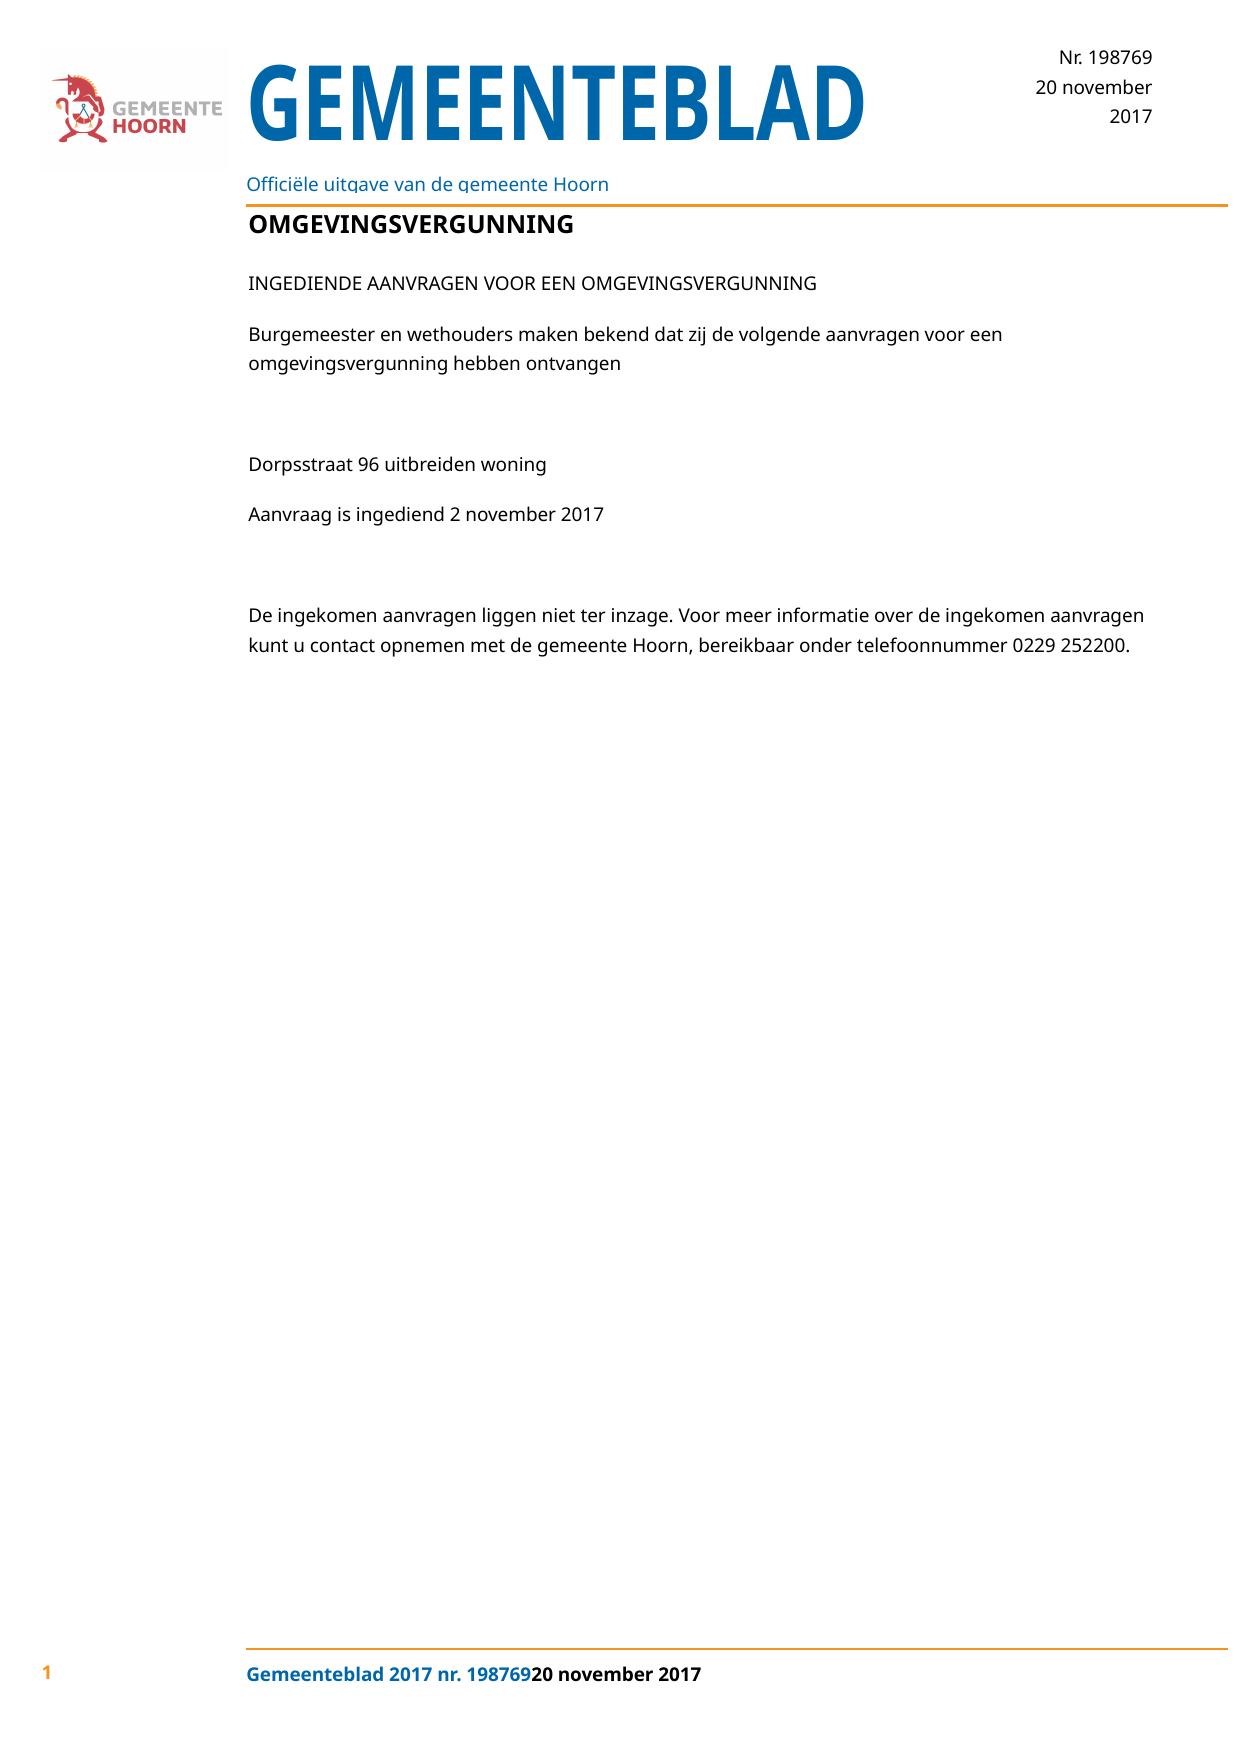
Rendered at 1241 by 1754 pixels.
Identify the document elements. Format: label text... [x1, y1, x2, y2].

text Aanvraag is ingediend 2 november 2017 [248, 502, 1152, 527]
text OMGEVINGSVERGUNNING [248, 207, 1152, 241]
text De ingekomen aanvragen liggen niet ter inzage. Voor meer informatie over de ingekomen aanvragen kunt u contact opnemen met de gemeente Hoorn, bereikbaar onder telefoonnummer 0229 252200. [248, 602, 1152, 658]
text Burgemeester en wethouders maken bekend dat zij de volgende aanvragen voor een omgevingsvergunning hebben ontvangen [248, 321, 1152, 376]
text INGEDIENDE AANVRAGEN VOOR EEN OMGEVINGSVERGUNNING [248, 270, 1152, 296]
text Dorpsstraat 96 uitbreiden woning [248, 451, 1152, 477]
picture [41, 47, 231, 172]
